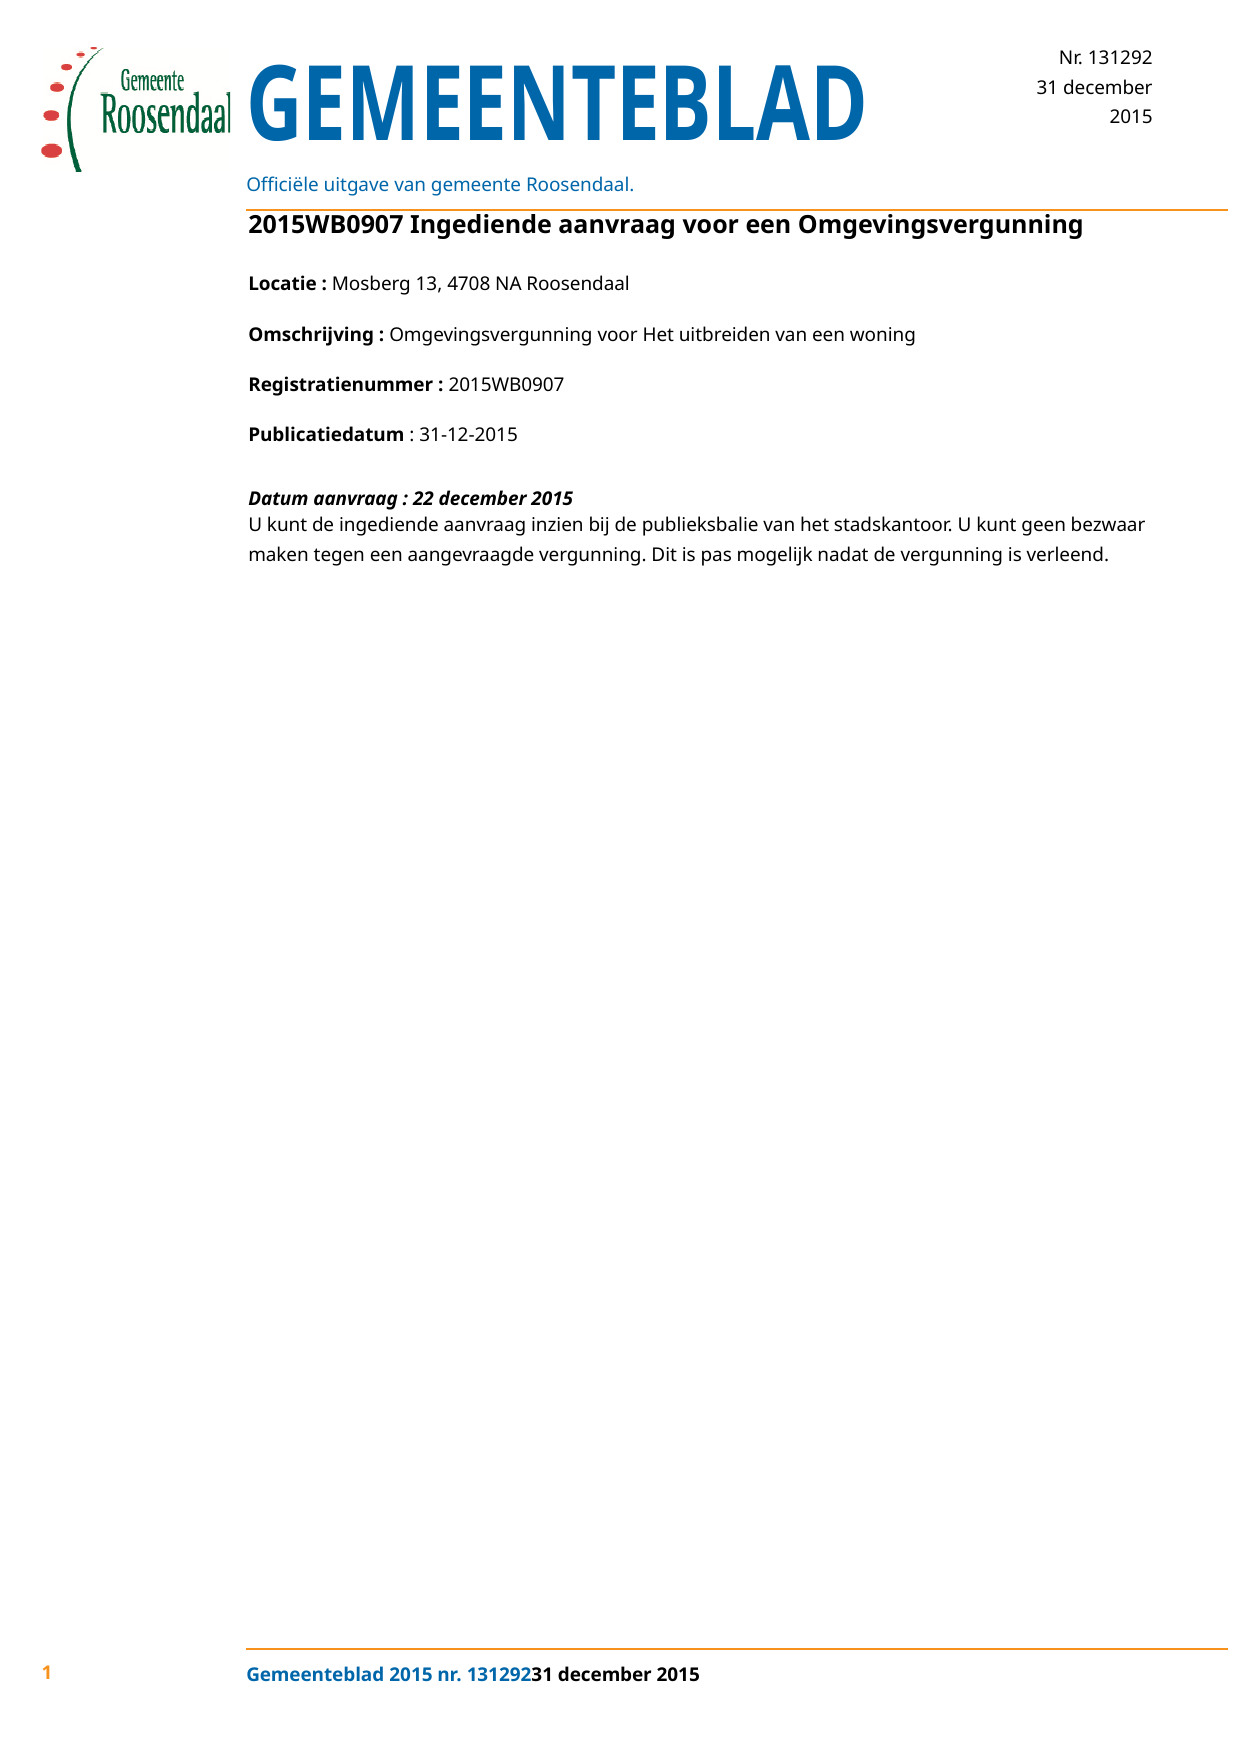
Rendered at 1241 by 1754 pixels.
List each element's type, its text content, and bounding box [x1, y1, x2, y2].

text Datum aanvraag : 22 december 2015 [248, 486, 1152, 511]
text U kunt de ingediende aanvraag inzien bij de publieksbalie van het stadskantoor. U kunt geen bezwaar maken tegen een aangevraagde vergunning. Dit is pas mogelijk nadat de vergunning is verleend. [248, 511, 1152, 567]
text Registratienummer : 2015WB0907 [248, 371, 1152, 397]
text Locatie : Mosberg 13, 4708 NA Roosendaal [248, 270, 1152, 296]
picture [41, 47, 231, 172]
text 2015WB0907 Ingediende aanvraag voor een Omgevingsvergunning [248, 211, 1152, 241]
text Omschrijving : Omgevingsvergunning voor Het uitbreiden van een woning [248, 321, 1152, 346]
text Publicatiedatum : 31-12-2015 [248, 422, 1152, 447]
